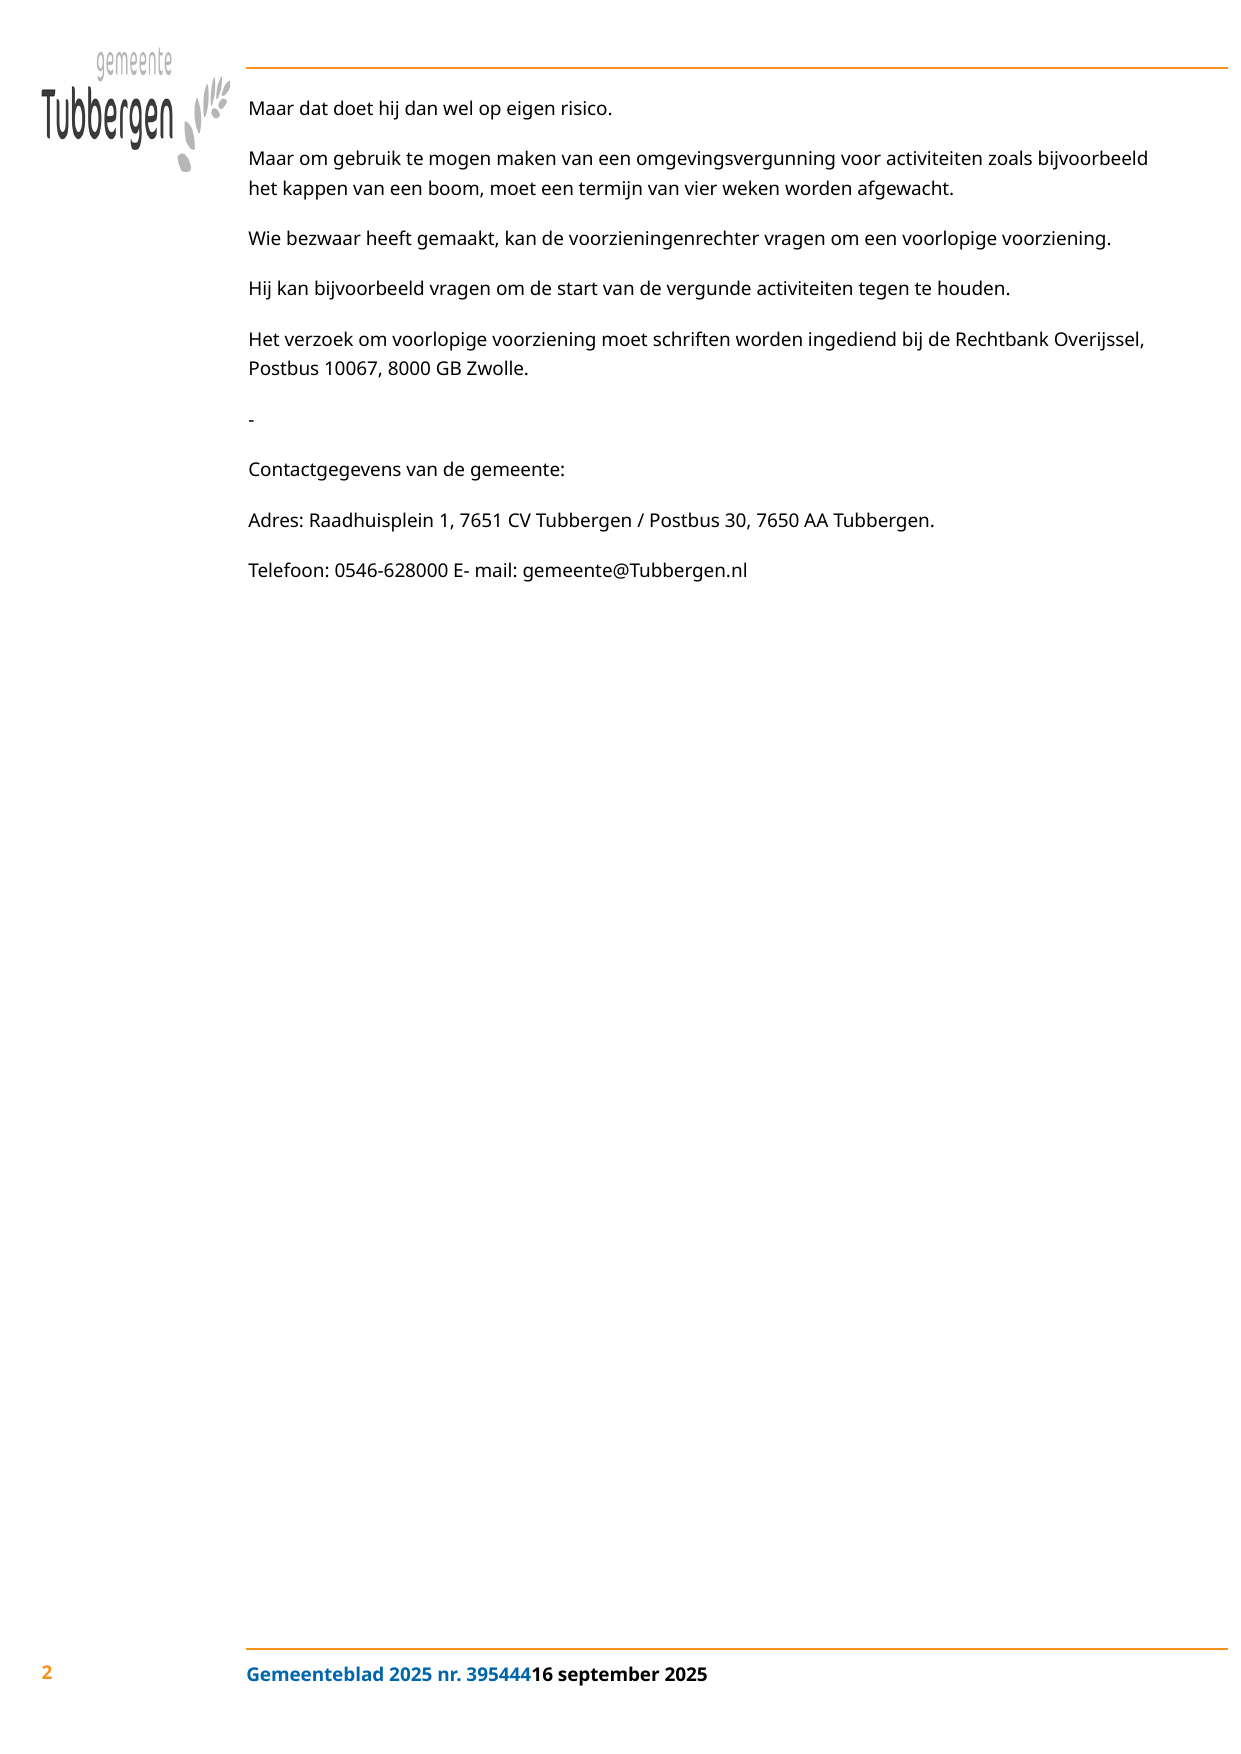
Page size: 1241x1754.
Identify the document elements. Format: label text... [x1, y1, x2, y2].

text Telefoon: 0546-628000 E- mail: gemeente@Tubbergen.nl [248, 557, 1152, 583]
text - [248, 406, 1152, 432]
text Wie bezwaar heeft gemaakt, kan de voorzieningenrechter vragen om een voorlopige voorziening. [248, 225, 1152, 251]
text Adres: Raadhuisplein 1, 7651 CV Tubbergen / Postbus 30, 7650 AA Tubbergen. [248, 507, 1152, 533]
text Maar om gebruik te mogen maken van een omgevingsvergunning voor activiteiten zoals bijvoorbeeld het kappen van een boom, moet een termijn van vier weken worden afgewacht. [248, 145, 1152, 201]
text Het verzoek om voorlopige voorziening moet schriften worden ingediend bij de Rechtbank Overijssel, Postbus 10067, 8000 GB Zwolle. [248, 326, 1152, 381]
picture [41, 47, 231, 172]
text Hij kan bijvoorbeeld vragen om de start van de vergunde activiteiten tegen te houden. [248, 276, 1152, 301]
text Contactgegevens van de gemeente: [248, 456, 1152, 482]
text Maar dat doet hij dan wel op eigen risico. [248, 95, 1152, 121]
